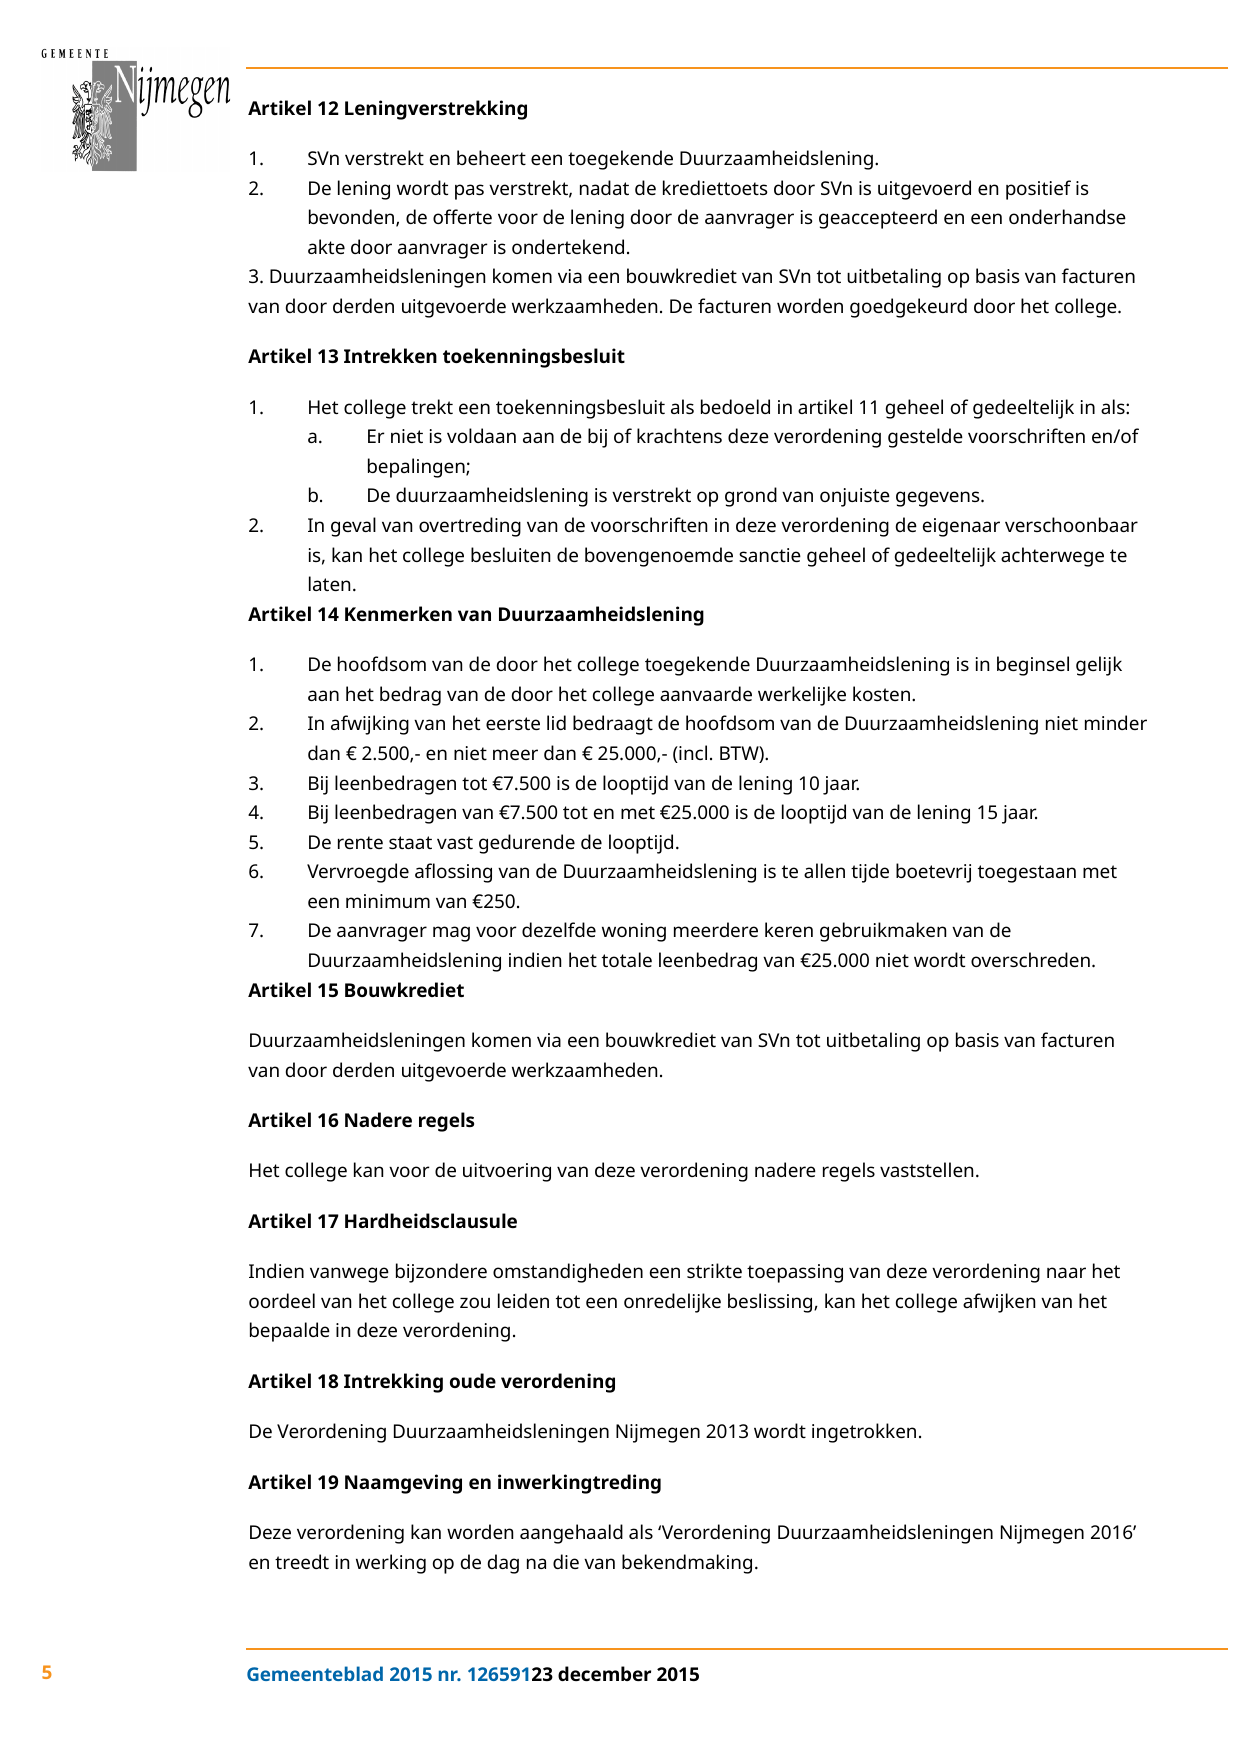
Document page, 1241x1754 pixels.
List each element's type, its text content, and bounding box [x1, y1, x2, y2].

text Artikel 16 Nadere regels [248, 1107, 1152, 1133]
list De hoofdsom van de door het college toegekende Duurzaamheidslening is in beginsel gelijk aan het bedrag van de door het college aanvaarde werkelijke kosten. [248, 651, 1152, 707]
text De Verordening Duurzaamheidsleningen Nijmegen 2013 wordt ingetrokken. [248, 1418, 1152, 1444]
text Deze verordening kan worden aangehaald als ‘Verordening Duurzaamheidsleningen Nijmegen 2016’ en treedt in werking op de dag na die van bekendmaking. [248, 1519, 1152, 1575]
list In geval van overtreding van de voorschriften in deze verordening de eigenaar verschoonbaar is, kan het college besluiten de bovengenoemde sanctie geheel of gedeeltelijk achterwege te laten. [248, 512, 1152, 597]
list De lening wordt pas verstrekt, nadat de krediettoets door SVn is uitgevoerd en positief is bevonden, de offerte voor de lening door de aanvrager is geaccepteerd en een onderhandse akte door aanvrager is ondertekend. [248, 175, 1152, 260]
list Er niet is voldaan aan de bij of krachtens deze verordening gestelde voorschriften en/of bepalingen; [307, 423, 1152, 479]
text Het college kan voor de uitvoering van deze verordening nadere regels vaststellen. [248, 1158, 1152, 1183]
list Bij leenbedragen tot €7.500 is de looptijd van de lening 10 jaar. [248, 770, 1152, 796]
text Artikel 19 Naamgeving en inwerkingtreding [248, 1469, 1152, 1495]
list De aanvrager mag voor dezelfde woning meerdere keren gebruikmaken van de Duurzaamheidslening indien het totale leenbedrag van €25.000 niet wordt overschreden. [248, 918, 1152, 973]
list SVn verstrekt en beheert een toegekende Duurzaamheidslening. [248, 145, 1152, 171]
list De duurzaamheidslening is verstrekt op grond van onjuiste gegevens. [307, 483, 1152, 508]
text Artikel 12 Leningverstrekking [248, 95, 1152, 121]
list In afwijking van het eerste lid bedraagt de hoofdsom van de Duurzaamheidslening niet minder dan € 2.500,- en niet meer dan € 25.000,- (incl. BTW). [248, 711, 1152, 766]
text Artikel 17 Hardheidsclausule [248, 1208, 1152, 1234]
list Het college trekt een toekenningsbesluit als bedoeld in artikel 11 geheel of gedeeltelijk in als: [248, 394, 1152, 420]
text Indien vanwege bijzondere omstandigheden een strikte toepassing van deze verordening naar het oordeel van het college zou leiden tot een onredelijke beslissing, kan het college afwijken van het bepaalde in deze verordening. [248, 1258, 1152, 1343]
text 3. Duurzaamheidsleningen komen via een bouwkrediet van SVn tot uitbetaling op basis van facturen van door derden uitgevoerde werkzaamheden. De facturen worden goedgekeurd door het college. [248, 263, 1152, 319]
text Duurzaamheidsleningen komen via een bouwkrediet van SVn tot uitbetaling op basis van facturen van door derden uitgevoerde werkzaamheden. [248, 1027, 1152, 1083]
list De rente staat vast gedurende de looptijd. [248, 829, 1152, 855]
text Artikel 15 Bouwkrediet [248, 977, 1152, 1003]
list Vervroegde aflossing van de Duurzaamheidslening is te allen tijde boetevrij toegestaan met een minimum van €250. [248, 858, 1152, 914]
text Artikel 18 Intrekking oude verordening [248, 1368, 1152, 1394]
picture [41, 47, 231, 172]
list Bij leenbedragen van €7.500 tot en met €25.000 is de looptijd van de lening 15 jaar. [248, 799, 1152, 825]
text Artikel 13 Intrekken toekenningsbesluit [248, 343, 1152, 369]
text Artikel 14 Kenmerken van Duurzaamheidslening [248, 601, 1152, 627]
